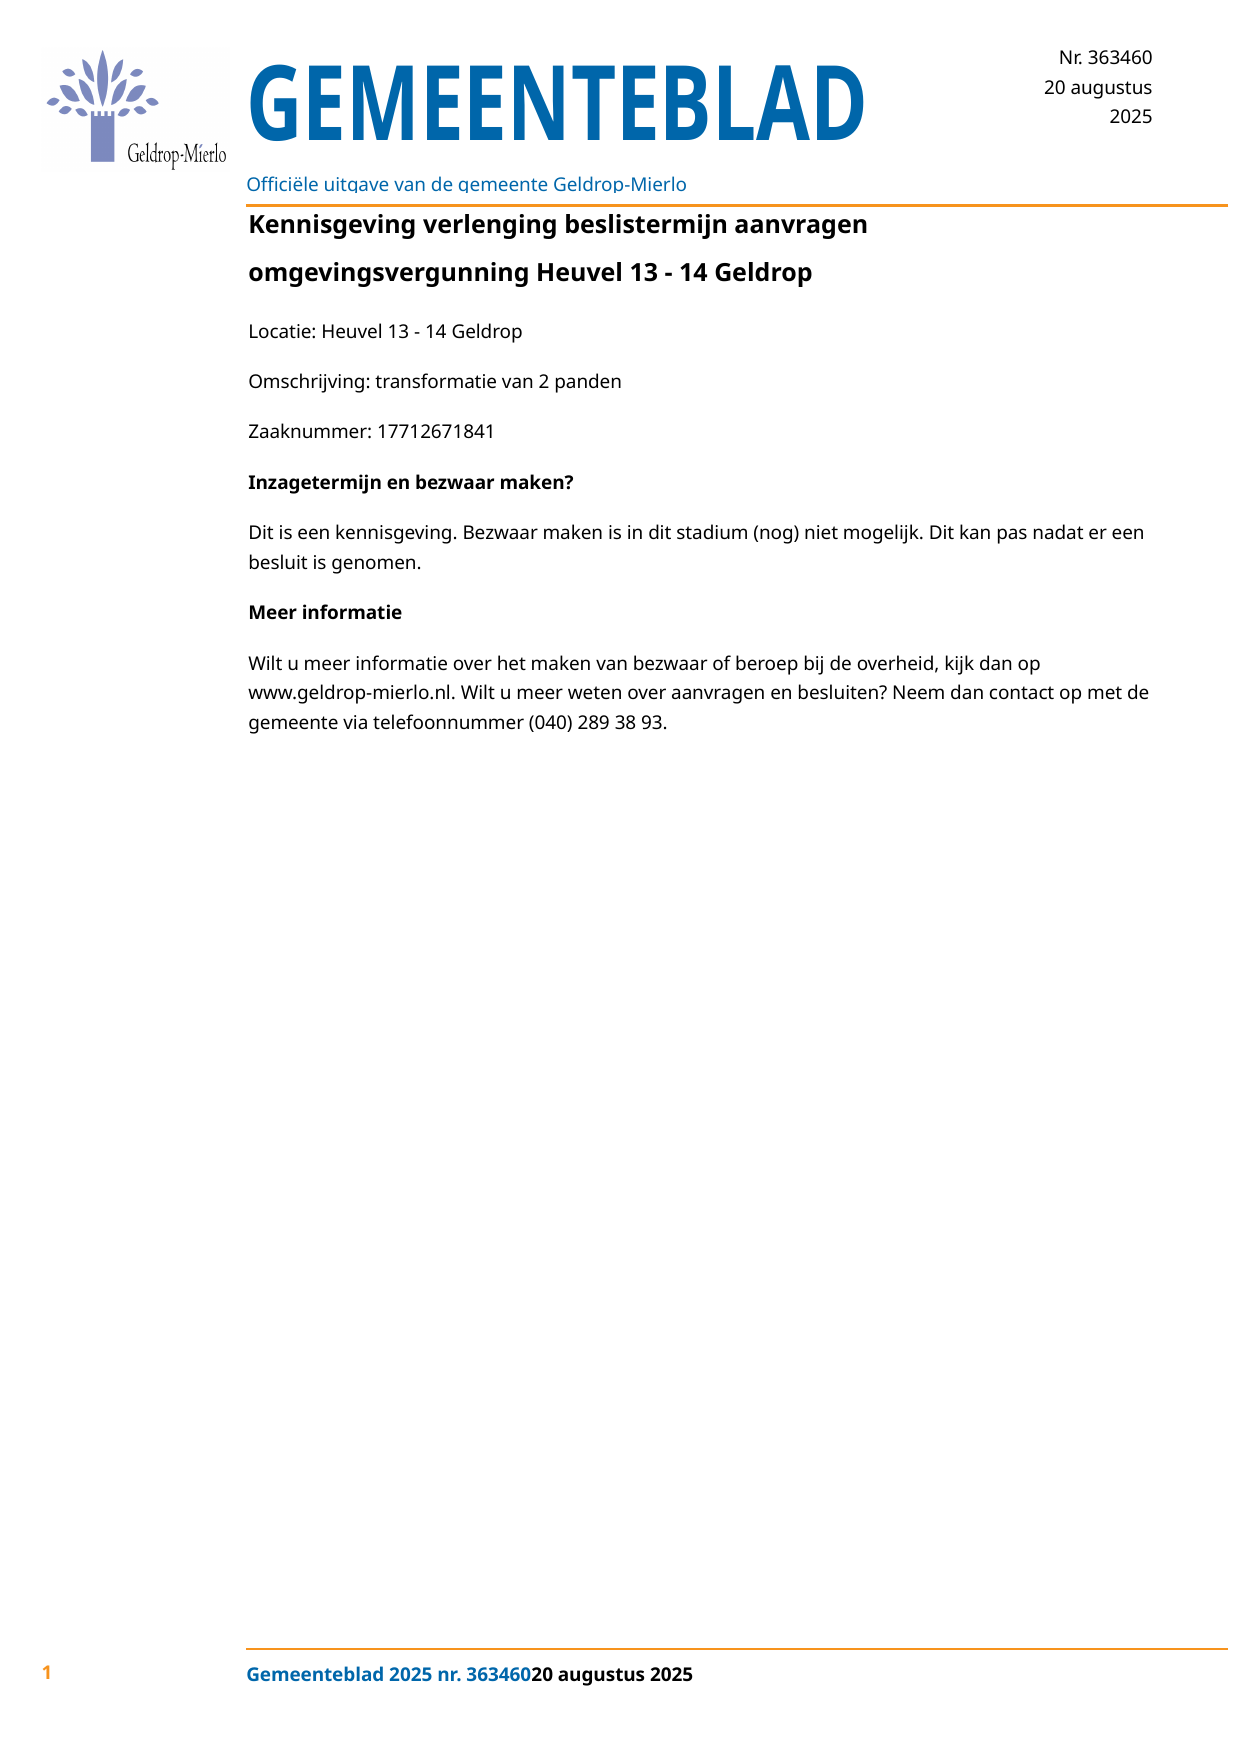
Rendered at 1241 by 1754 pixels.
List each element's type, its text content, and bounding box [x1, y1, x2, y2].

text Dit is een kennisgeving. Bezwaar maken is in dit stadium (nog) niet mogelijk. Dit kan pas nadat er een besluit is genomen. [248, 519, 1152, 575]
picture [41, 47, 231, 172]
text Inzagetermijn en bezwaar maken? [248, 469, 1152, 495]
text Wilt u meer informatie over het maken van bezwaar of beroep bij de overheid, kijk dan op www.geldrop-mierlo.nl. Wilt u meer weten over aanvragen en besluiten? Neem dan contact op met de gemeente via telefoonnummer (040) 289 38 93. [248, 650, 1152, 735]
text Meer informatie [248, 599, 1152, 625]
text Zaaknummer: 17712671841 [248, 419, 1152, 444]
text Locatie: Heuvel 13 - 14 Geldrop [248, 318, 1152, 344]
text Kennisgeving verlenging beslistermijn aanvragen omgevingsvergunning Heuvel 13 - 14 Geldrop [248, 207, 1152, 288]
text Omschrijving: transformatie van 2 panden [248, 368, 1152, 394]
